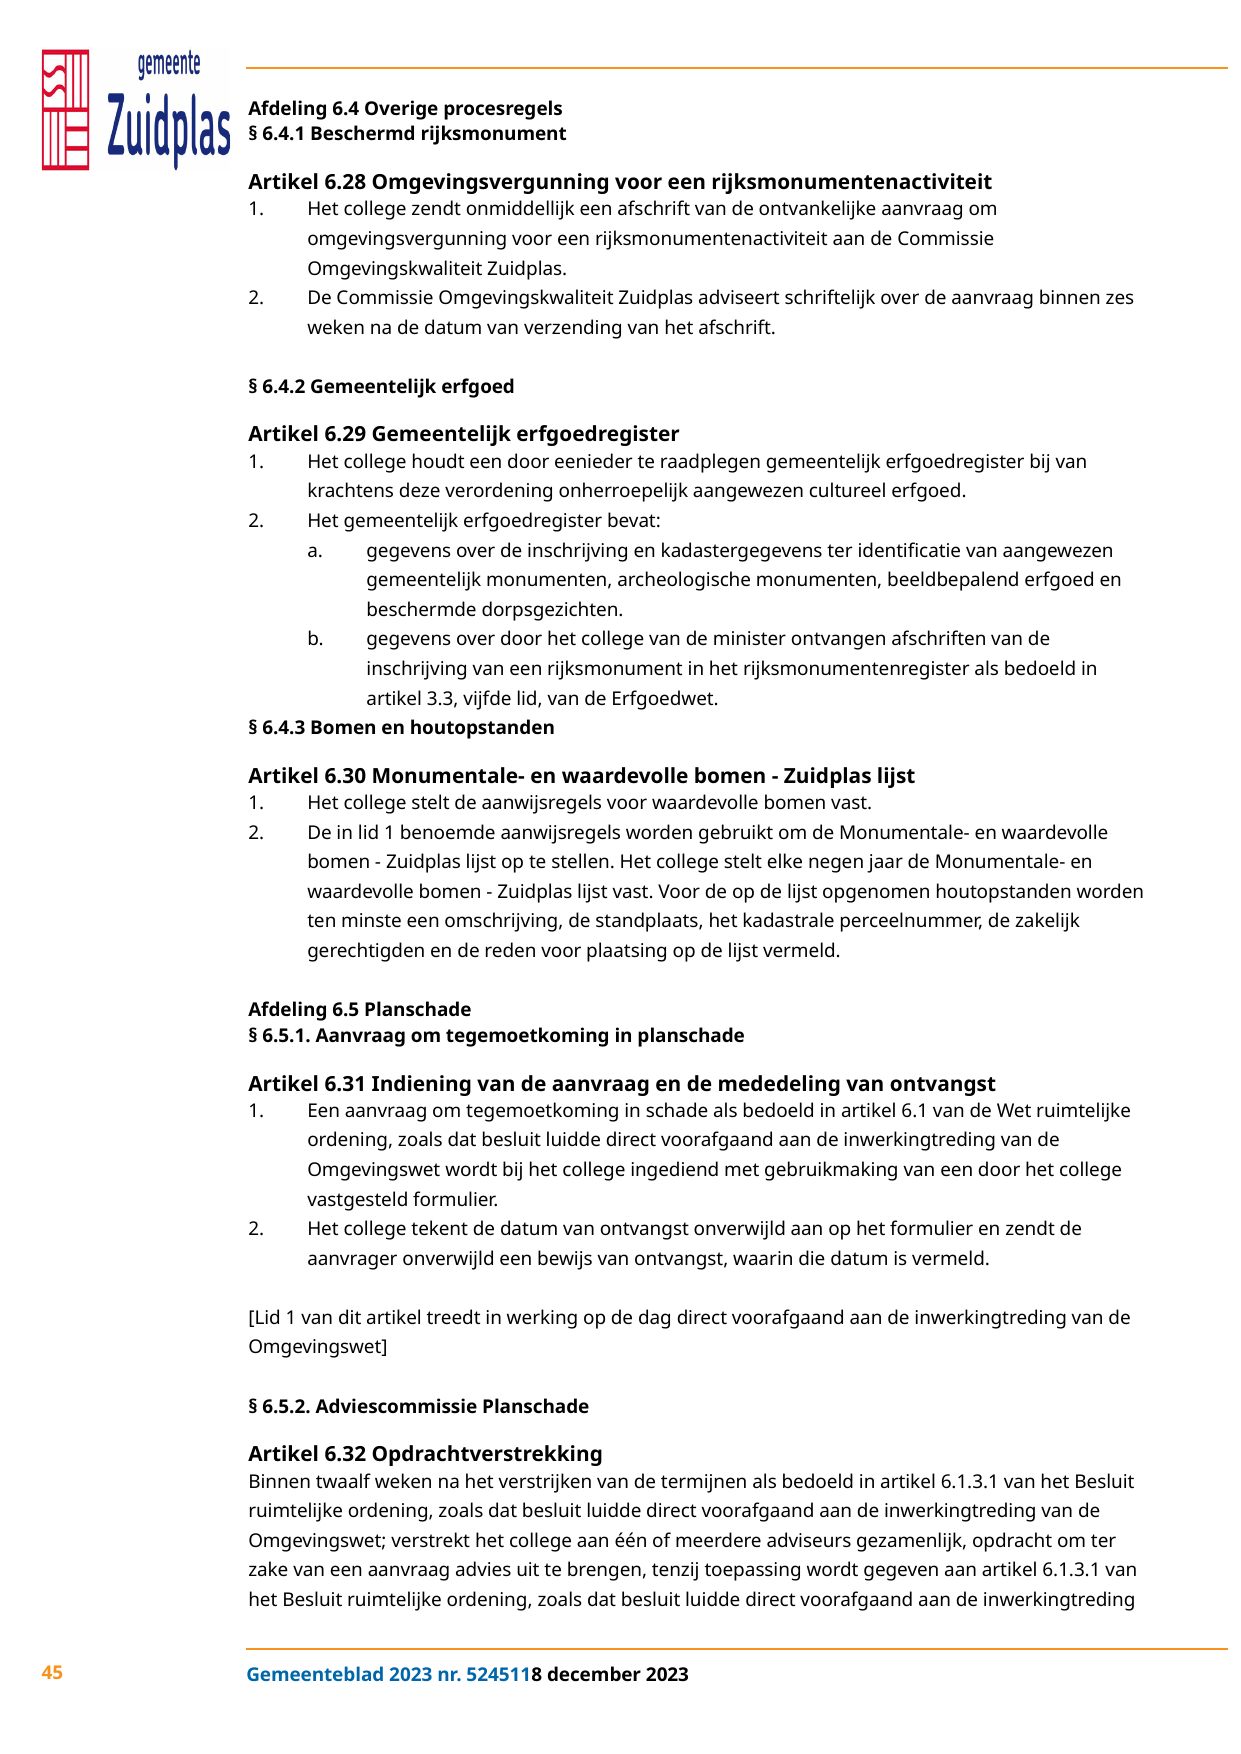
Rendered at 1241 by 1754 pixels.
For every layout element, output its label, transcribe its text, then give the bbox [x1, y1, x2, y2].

picture [41, 47, 231, 172]
text [Lid 1 van dit artikel treedt in werking op de dag direct voorafgaand aan de inwerkingtreding van de Omgevingswet] [248, 1304, 1152, 1359]
text § 6.4.2 Gemeentelijk erfgoed [248, 373, 1152, 399]
list Het college zendt onmiddellijk een afschrift van de ontvankelijke aanvraag om omgevingsvergunning voor een rijksmonumentenactiviteit aan de Commissie Omgevingskwaliteit Zuidplas. [248, 196, 1152, 280]
list Een aanvraag om tegemoetkoming in schade als bedoeld in artikel 6.1 van de Wet ruimtelijke ordening, zoals dat besluit luidde direct voorafgaand aan de inwerkingtreding van de Omgevingswet wordt bij het college ingediend met gebruikmaking van een door het college vastgesteld formulier. [248, 1097, 1152, 1212]
text Binnen twaalf weken na het verstrijken van de termijnen als bedoeld in artikel 6.1.3.1 van het Besluit ruimtelijke ordening, zoals dat besluit luidde direct voorafgaand aan de inwerkingtreding van de Omgevingswet; verstrekt het college aan één of meerdere adviseurs gezamenlijk, opdracht om ter zake van een aanvraag advies uit te brengen, tenzij toepassing wordt gegeven aan artikel 6.1.3.1 van het Besluit ruimtelijke ordening, zoals dat besluit luidde direct voorafgaand aan de inwerkingtreding [248, 1468, 1152, 1612]
text Artikel 6.32 Opdrachtverstrekking [248, 1439, 1152, 1468]
text § 6.4.1 Beschermd rijksmonument [248, 121, 1152, 146]
list Het college tekent de datum van ontvangst onverwijld aan op het formulier en zendt de aanvrager onverwijld een bewijs van ontvangst, waarin die datum is vermeld. [248, 1215, 1152, 1271]
text Artikel 6.30 Monumentale- en waardevolle bomen - Zuidplas lijst [248, 761, 1152, 789]
text Artikel 6.31 Indiening van de aanvraag en de mededeling van ontvangst [248, 1069, 1152, 1097]
list De in lid 1 benoemde aanwijsregels worden gebruikt om de Monumentale- en waardevolle bomen - Zuidplas lijst op te stellen. Het college stelt elke negen jaar de Monumentale- en waardevolle bomen - Zuidplas lijst vast. Voor de op de lijst opgenomen houtopstanden worden ten minste een omschrijving, de standplaats, het kadastrale perceelnummer, de zakelijk gerechtigden en de reden voor plaatsing op de lijst vermeld. [248, 819, 1152, 963]
list gegevens over de inschrijving en kadastergegevens ter identificatie van aangewezen gemeentelijk monumenten, archeologische monumenten, beeldbepalend erfgoed en beschermde dorpsgezichten. [307, 537, 1152, 622]
list Het gemeentelijk erfgoedregister bevat: [248, 507, 1152, 533]
text Afdeling 6.4 Overige procesregels [248, 95, 1152, 121]
list Het college houdt een door eenieder te raadplegen gemeentelijk erfgoedregister bij van krachtens deze verordening onherroepelijk aangewezen cultureel erfgoed. [248, 448, 1152, 503]
text Afdeling 6.5 Planschade [248, 996, 1152, 1022]
text § 6.5.1. Aanvraag om tegemoetkoming in planschade [248, 1022, 1152, 1048]
text § 6.5.2. Adviescommissie Planschade [248, 1393, 1152, 1419]
text Artikel 6.29 Gemeentelijk erfgoedregister [248, 419, 1152, 448]
text § 6.4.3 Bomen en houtopstanden [248, 714, 1152, 740]
list gegevens over door het college van de minister ontvangen afschriften van de inschrijving van een rijksmonument in het rijksmonumentenregister als bedoeld in artikel 3.3, vijfde lid, van de Erfgoedwet. [307, 626, 1152, 710]
list De Commissie Omgevingskwaliteit Zuidplas adviseert schriftelijk over de aanvraag binnen zes weken na de datum van verzending van het afschrift. [248, 284, 1152, 339]
list Het college stelt de aanwijsregels voor waardevolle bomen vast. [248, 789, 1152, 815]
text Artikel 6.28 Omgevingsvergunning voor een rijksmonumentenactiviteit [248, 167, 1152, 196]
